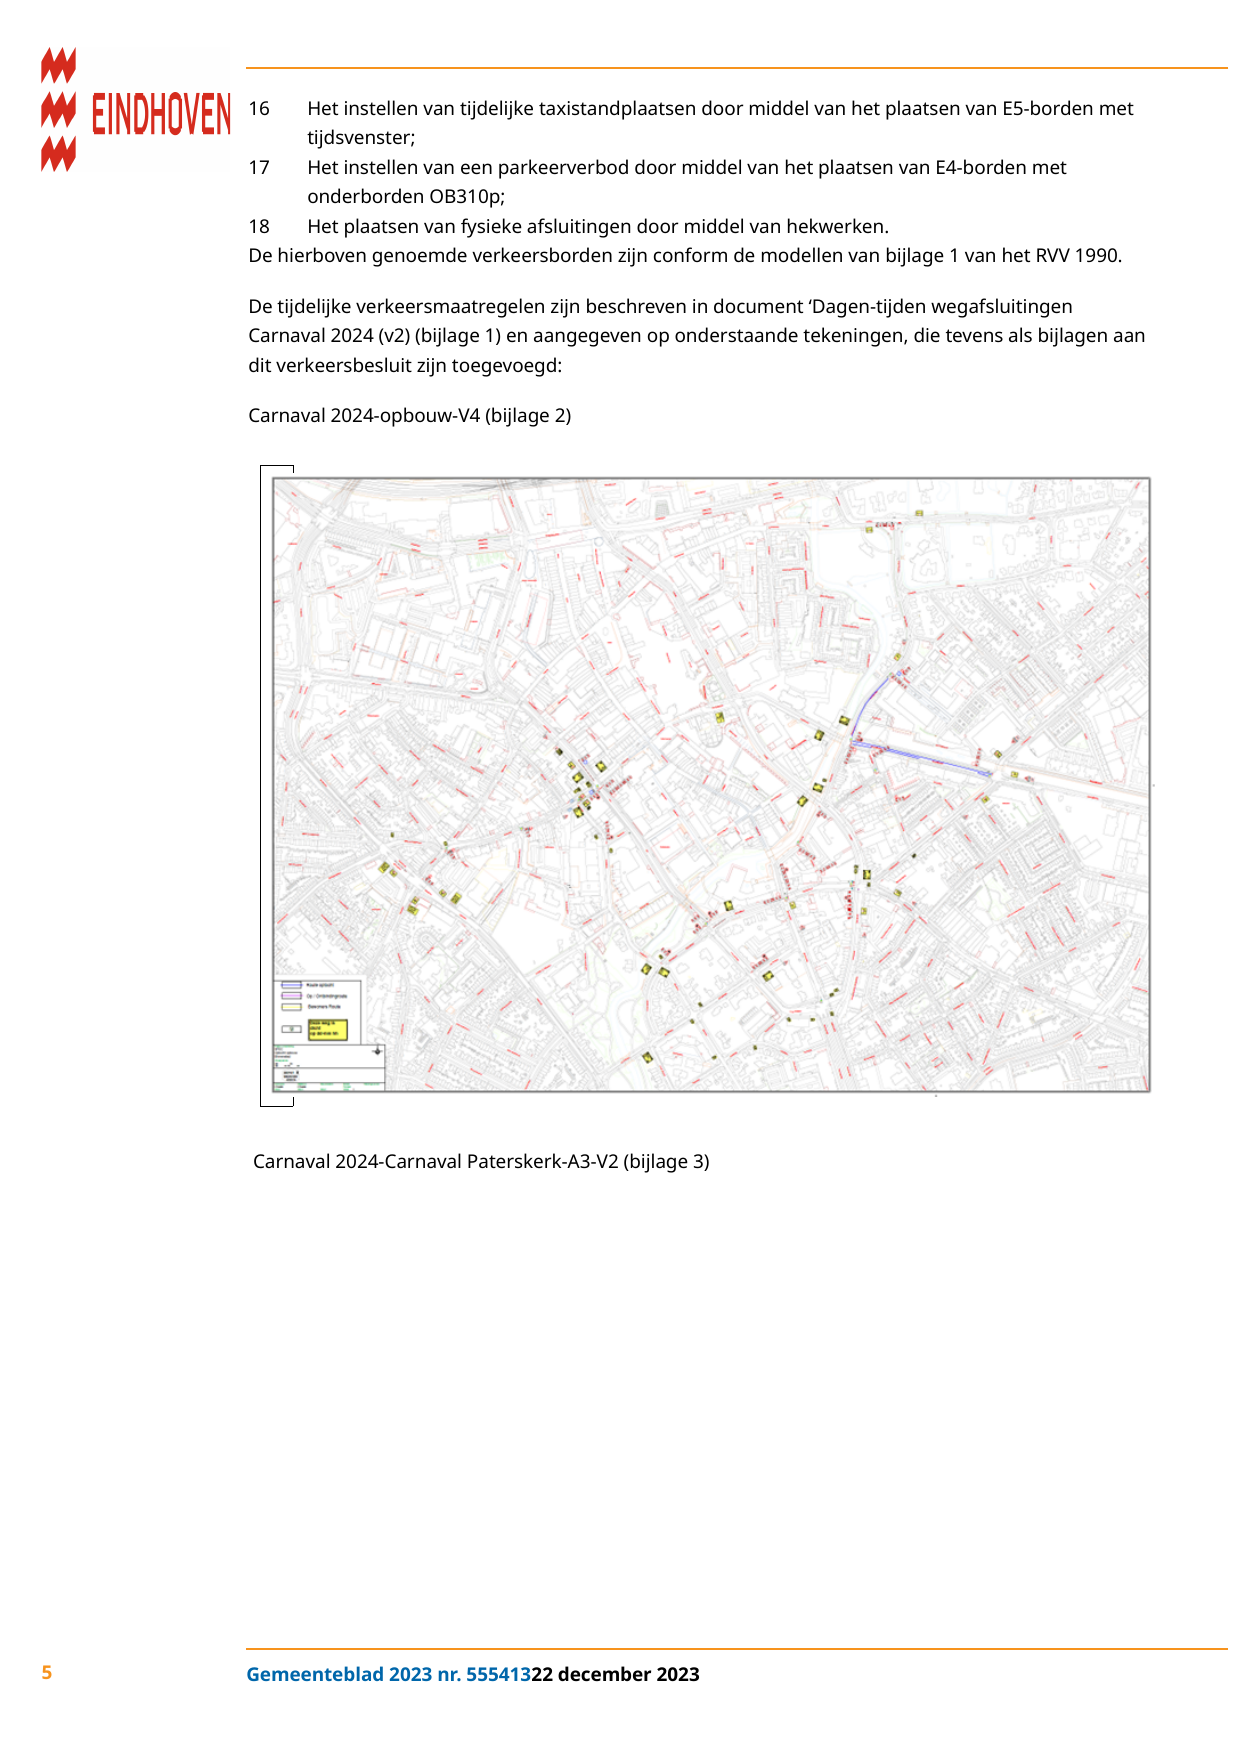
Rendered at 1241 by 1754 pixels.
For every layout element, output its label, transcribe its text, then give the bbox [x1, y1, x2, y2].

picture [41, 47, 231, 172]
text De hierboven genoemde verkeersborden zijn conform de modellen van bijlage 1 van het RVV 1990. [248, 243, 1152, 268]
list Het instellen van tijdelijke taxistandplaatsen door middel van het plaatsen van E5-borden met tijdsvenster; [248, 95, 1152, 150]
text De tijdelijke verkeersmaatregelen zijn beschreven in document ‘Dagen-tijden wegafsluitingen Carnaval 2024 (v2) (bijlage 1) en aangegeven op onderstaande tekeningen, die tevens als bijlagen aan dit verkeersbesluit zijn toegevoegd: [248, 293, 1152, 378]
text Carnaval 2024-Carnaval Paterskerk-A3-V2 (bijlage 3) [248, 1148, 1152, 1174]
list Het instellen van een parkeerverbod door middel van het plaatsen van E4-borden met onderborden OB310p; [248, 154, 1152, 209]
picture [268, 473, 1155, 1097]
list Het plaatsen van fysieke afsluitingen door middel van hekwerken. [248, 213, 1152, 239]
text Carnaval 2024-opbouw-V4 (bijlage 2) [248, 403, 1152, 428]
